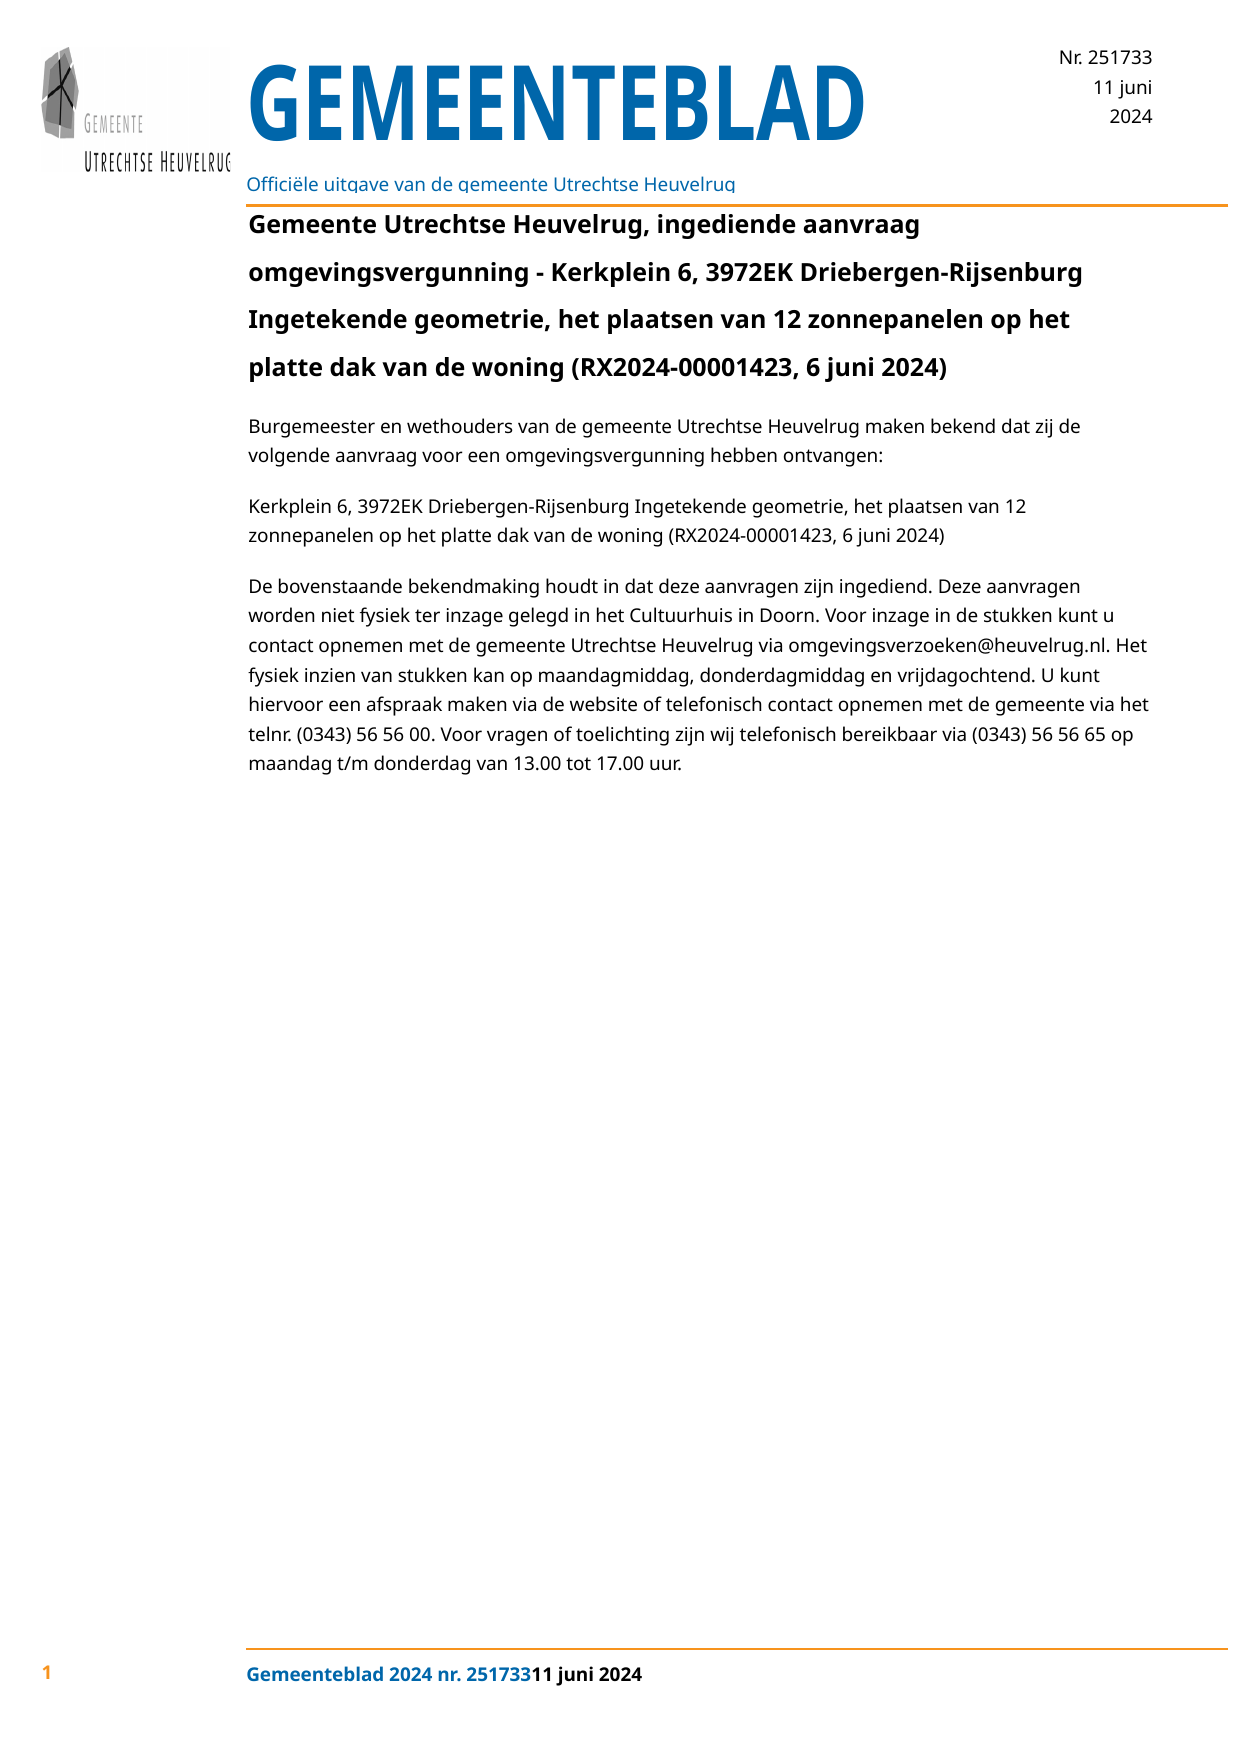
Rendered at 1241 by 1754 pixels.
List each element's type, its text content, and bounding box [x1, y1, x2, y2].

text De bovenstaande bekendmaking houdt in dat deze aanvragen zijn ingediend. Deze aanvragen worden niet fysiek ter inzage gelegd in het Cultuurhuis in Doorn. Voor inzage in de stukken kunt u contact opnemen met de gemeente Utrechtse Heuvelrug via omgevingsverzoeken@heuvelrug.nl. Het fysiek inzien van stukken kan op maandagmiddag, donderdagmiddag en vrijdagochtend. U kunt hiervoor een afspraak maken via de website of telefonisch contact opnemen met de gemeente via het telnr. (0343) 56 56 00. Voor vragen of toelichting zijn wij telefonisch bereikbaar via (0343) 56 56 65 op maandag t/m donderdag van 13.00 tot 17.00 uur. [248, 573, 1152, 776]
text Kerkplein 6, 3972EK Driebergen-Rijsenburg Ingetekende geometrie, het plaatsen van 12 zonnepanelen op het platte dak van de woning (RX2024-00001423, 6 juni 2024) [248, 493, 1152, 548]
text Burgemeester en wethouders van de gemeente Utrechtse Heuvelrug maken bekend dat zij de volgende aanvraag voor een omgevingsvergunning hebben ontvangen: [248, 413, 1152, 468]
text Gemeente Utrechtse Heuvelrug, ingediende aanvraag omgevingsvergunning - Kerkplein 6, 3972EK Driebergen-Rijsenburg Ingetekende geometrie, het plaatsen van 12 zonnepanelen op het platte dak van de woning (RX2024-00001423, 6 juni 2024) [248, 207, 1152, 384]
picture [41, 47, 231, 172]
